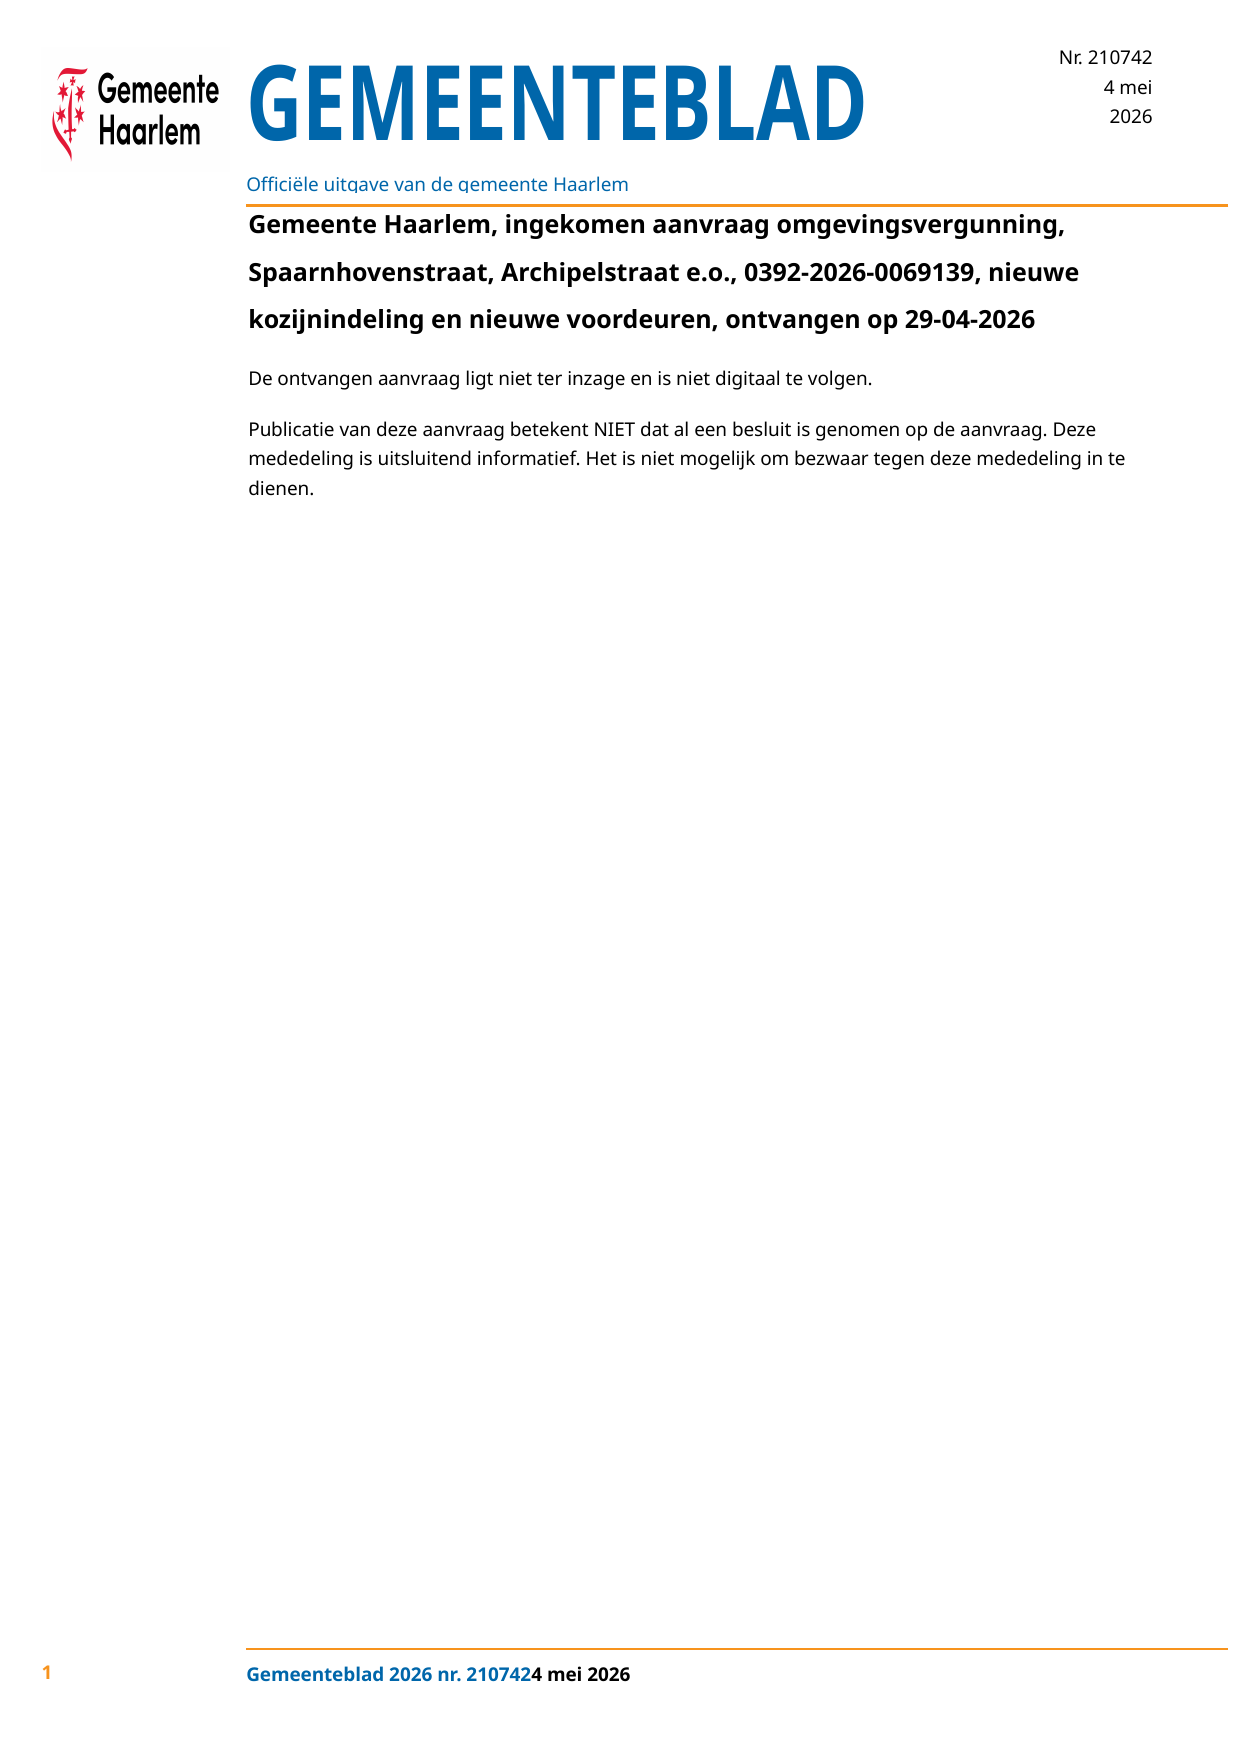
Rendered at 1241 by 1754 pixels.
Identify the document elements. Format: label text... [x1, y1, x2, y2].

text Publicatie van deze aanvraag betekent NIET dat al een besluit is genomen op de aanvraag. Deze mededeling is uitsluitend informatief. Het is niet mogelijk om bezwaar tegen deze mededeling in te dienen. [248, 416, 1152, 501]
picture [41, 47, 231, 172]
text Gemeente Haarlem, ingekomen aanvraag omgevingsvergunning, Spaarnhovenstraat, Archipelstraat e.o., 0392-2026-0069139, nieuwe kozijnindeling en nieuwe voordeuren, ontvangen op 29-04-2026 [248, 207, 1152, 336]
text De ontvangen aanvraag ligt niet ter inzage en is niet digitaal te volgen. [248, 366, 1152, 391]
